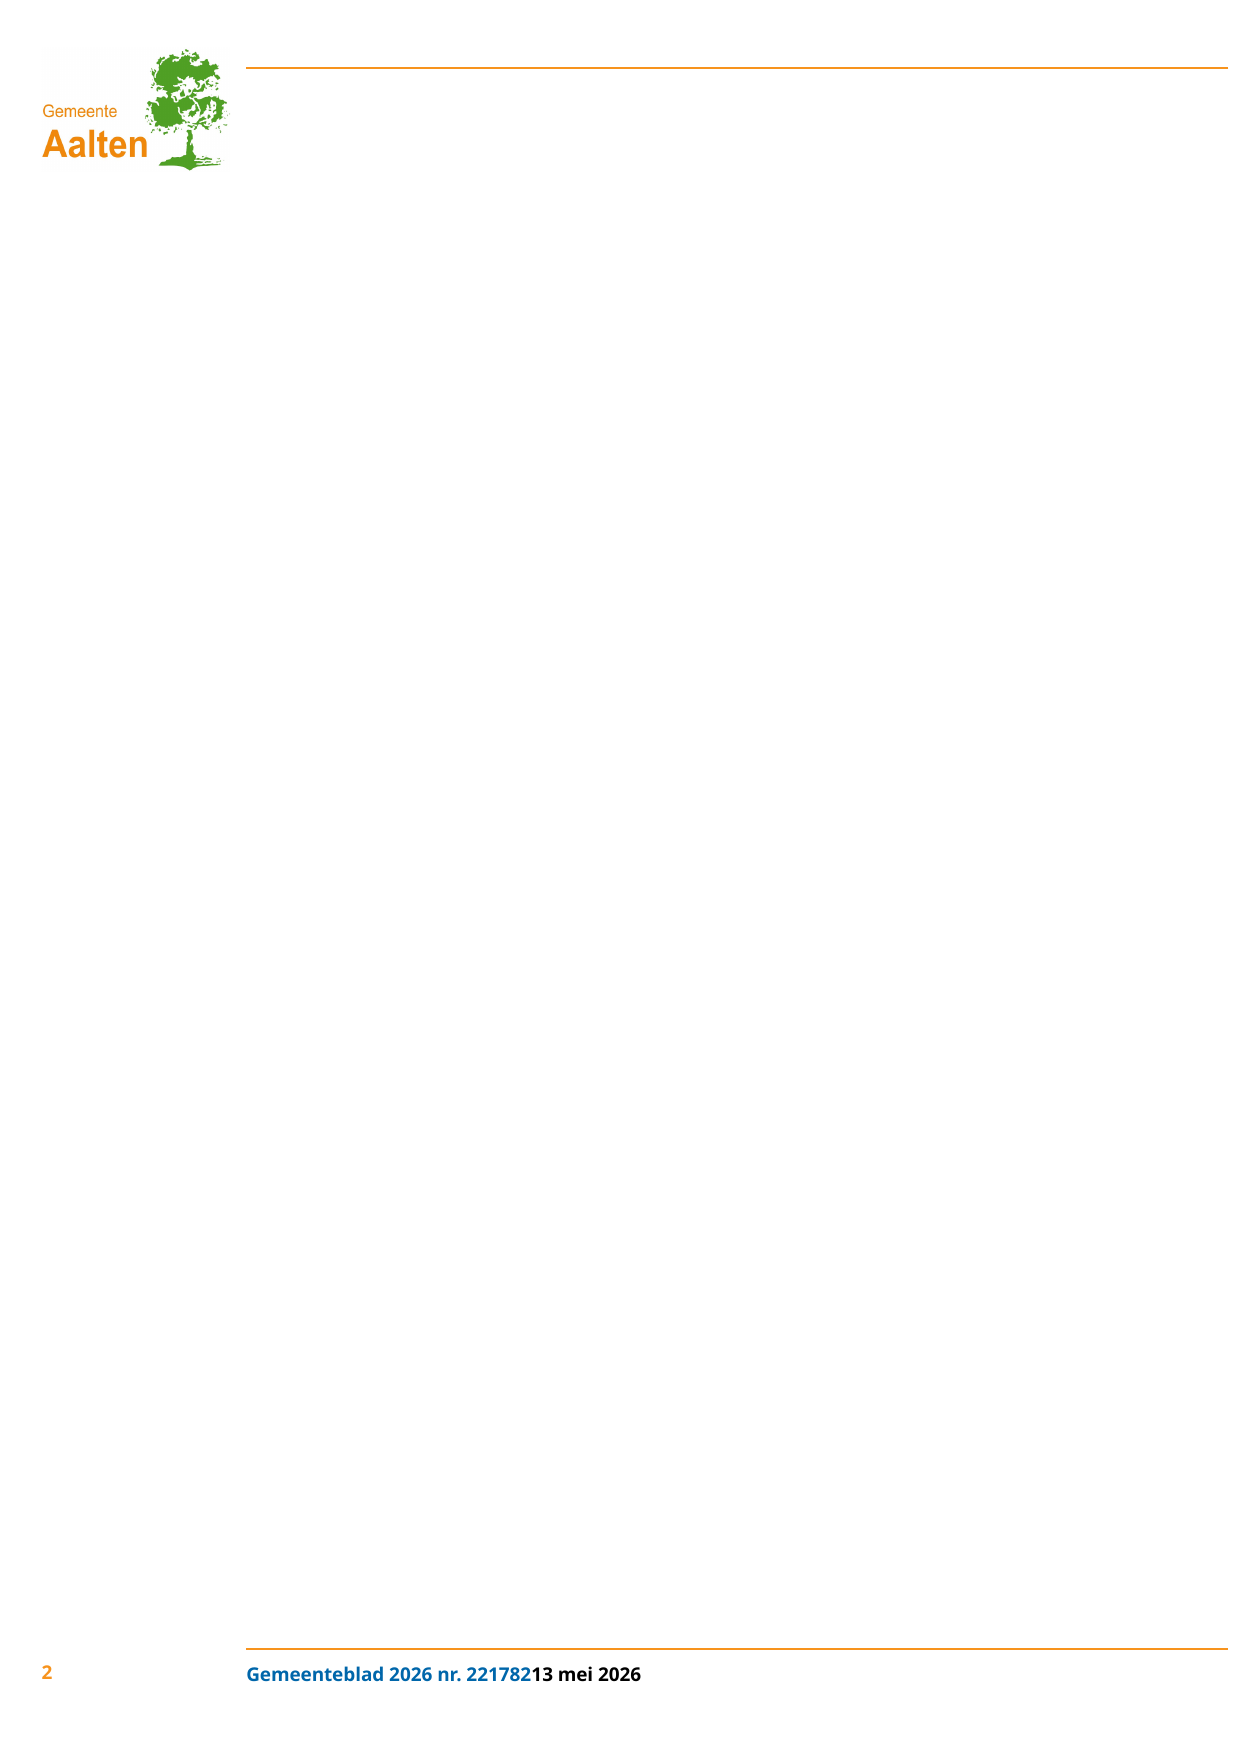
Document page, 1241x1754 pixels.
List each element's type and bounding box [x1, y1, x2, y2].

picture [41, 47, 231, 172]
